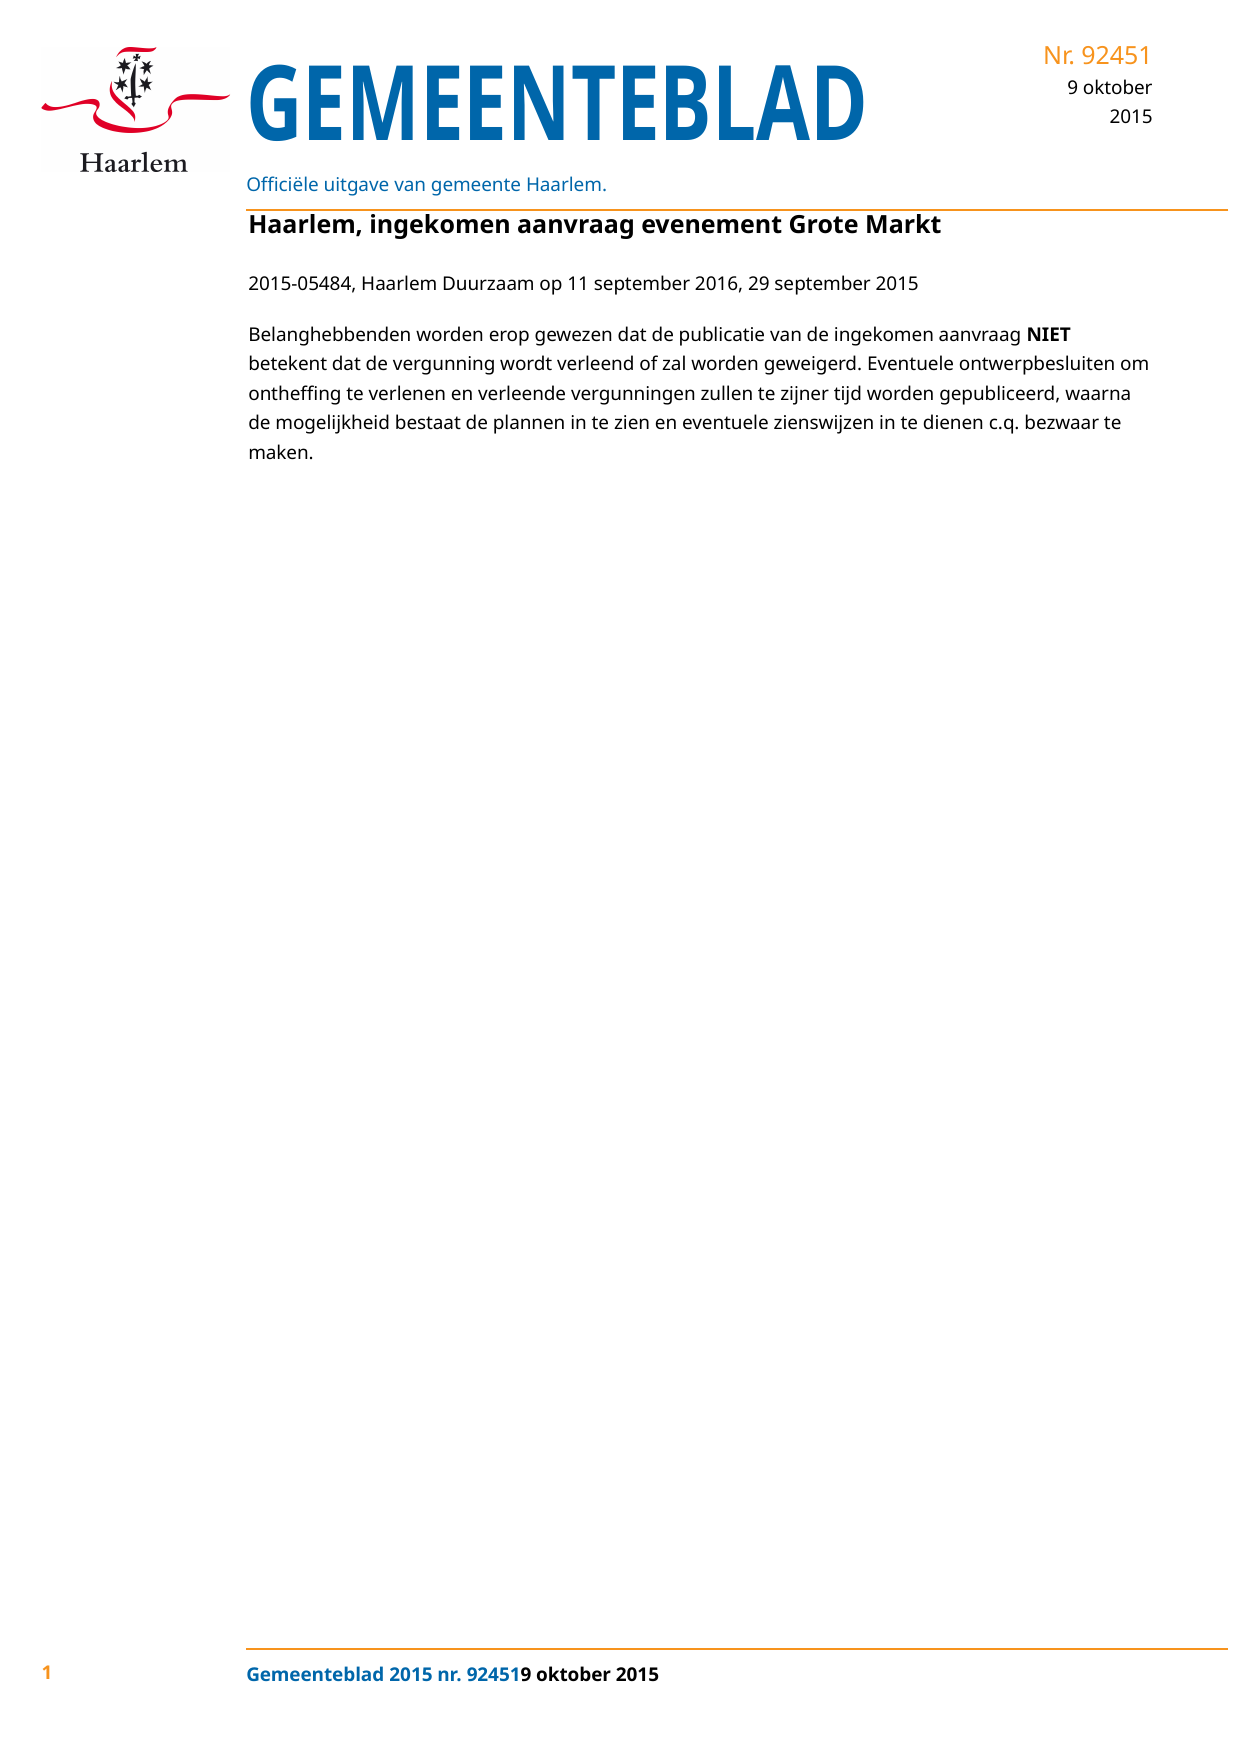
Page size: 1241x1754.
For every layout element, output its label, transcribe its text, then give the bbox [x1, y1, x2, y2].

text Haarlem, ingekomen aanvraag evenement Grote Markt [248, 211, 1152, 241]
text 2015-05484, Haarlem Duurzaam op 11 september 2016, 29 september 2015 [248, 270, 1152, 296]
picture [41, 47, 231, 172]
text Belanghebbenden worden erop gewezen dat de publicatie van de ingekomen aanvraag NIET betekent dat de vergunning wordt verleend of zal worden geweigerd. Eventuele ontwerpbesluiten om ontheffing te verlenen en verleende vergunningen zullen te zijner tijd worden gepubliceerd, waarna de mogelijkheid bestaat de plannen in te zien en eventuele zienswijzen in te dienen c.q. bezwaar te maken. [248, 321, 1152, 465]
